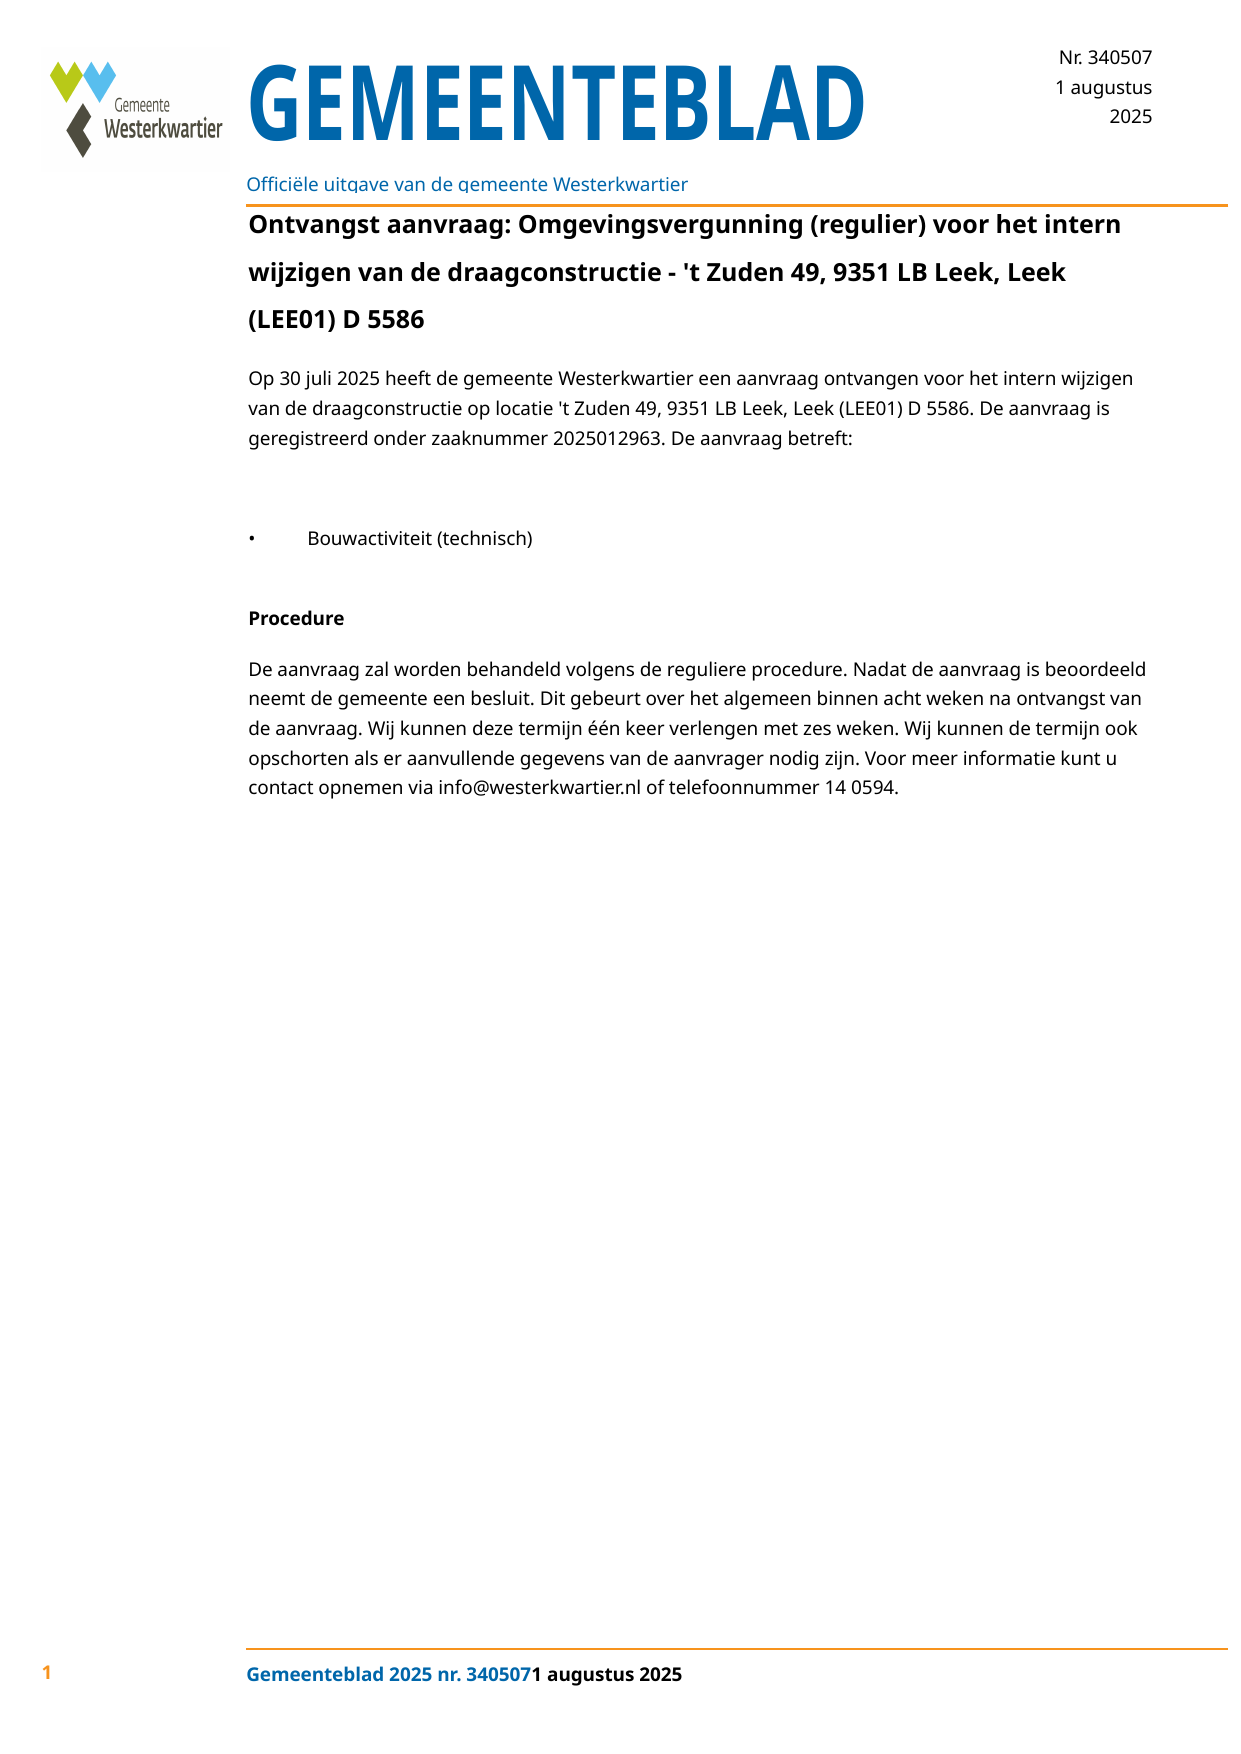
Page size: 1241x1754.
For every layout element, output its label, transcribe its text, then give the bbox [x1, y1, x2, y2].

text Op 30 juli 2025 heeft de gemeente Westerkwartier een aanvraag ontvangen voor het intern wijzigen van de draagconstructie op locatie 't Zuden 49, 9351 LB Leek, Leek (LEE01) D 5586. De aanvraag is geregistreerd onder zaaknummer 2025012963. De aanvraag betreft: [248, 366, 1152, 450]
picture [41, 47, 231, 172]
list Bouwactiviteit (technisch) [248, 526, 1152, 551]
text De aanvraag zal worden behandeld volgens de reguliere procedure. Nadat de aanvraag is beoordeeld neemt de gemeente een besluit. Dit gebeurt over het algemeen binnen acht weken na ontvangst van de aanvraag. Wij kunnen deze termijn één keer verlengen met zes weken. Wij kunnen de termijn ook opschorten als er aanvullende gegevens van de aanvrager nodig zijn. Voor meer informatie kunt u contact opnemen via info@westerkwartier.nl of telefoonnummer 14 0594. [248, 656, 1152, 800]
text Procedure [248, 606, 1152, 631]
text Ontvangst aanvraag: Omgevingsvergunning (regulier) voor het intern wijzigen van de draagconstructie - 't Zuden 49, 9351 LB Leek, Leek (LEE01) D 5586 [248, 207, 1152, 336]
